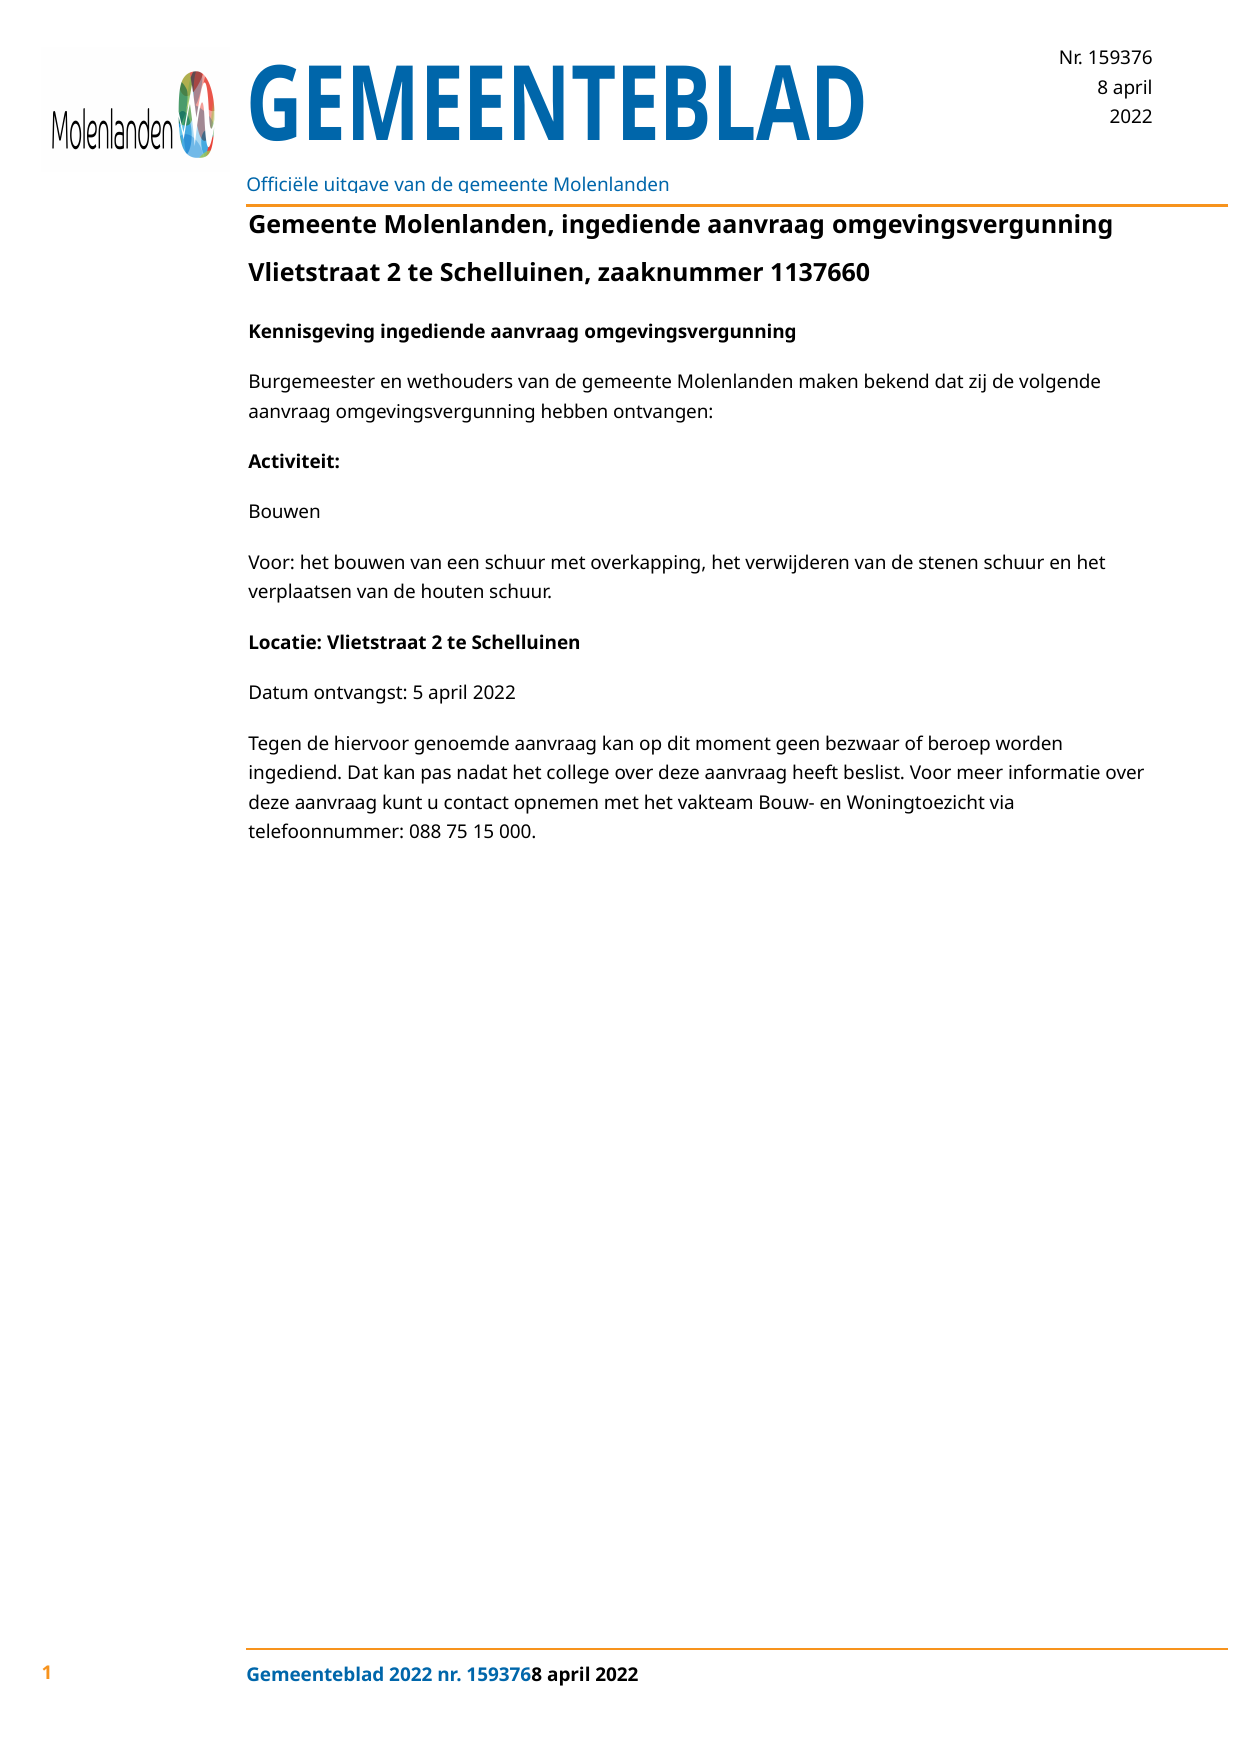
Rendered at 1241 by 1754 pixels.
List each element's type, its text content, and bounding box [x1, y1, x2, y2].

text Burgemeester en wethouders van de gemeente Molenlanden maken bekend dat zij de volgende aanvraag omgevingsvergunning hebben ontvangen: [248, 368, 1152, 424]
text Voor: het bouwen van een schuur met overkapping, het verwijderen van de stenen schuur en het verplaatsen van de houten schuur. [248, 549, 1152, 604]
text Tegen de hiervoor genoemde aanvraag kan op dit moment geen bezwaar of beroep worden ingediend. Dat kan pas nadat het college over deze aanvraag heeft beslist. Voor meer informatie over deze aanvraag kunt u contact opnemen met het vakteam Bouw- en Woningtoezicht via telefoonnummer: 088 75 15 000. [248, 730, 1152, 844]
text Activiteit: [248, 448, 1152, 474]
text Gemeente Molenlanden, ingediende aanvraag omgevingsvergunning Vlietstraat 2 te Schelluinen, zaaknummer 1137660 [248, 207, 1152, 288]
text Kennisgeving ingediende aanvraag omgevingsvergunning [248, 318, 1152, 344]
text Locatie: Vlietstraat 2 te Schelluinen [248, 629, 1152, 655]
text Bouwen [248, 499, 1152, 524]
text Datum ontvangst: 5 april 2022 [248, 679, 1152, 705]
picture [41, 47, 231, 172]
